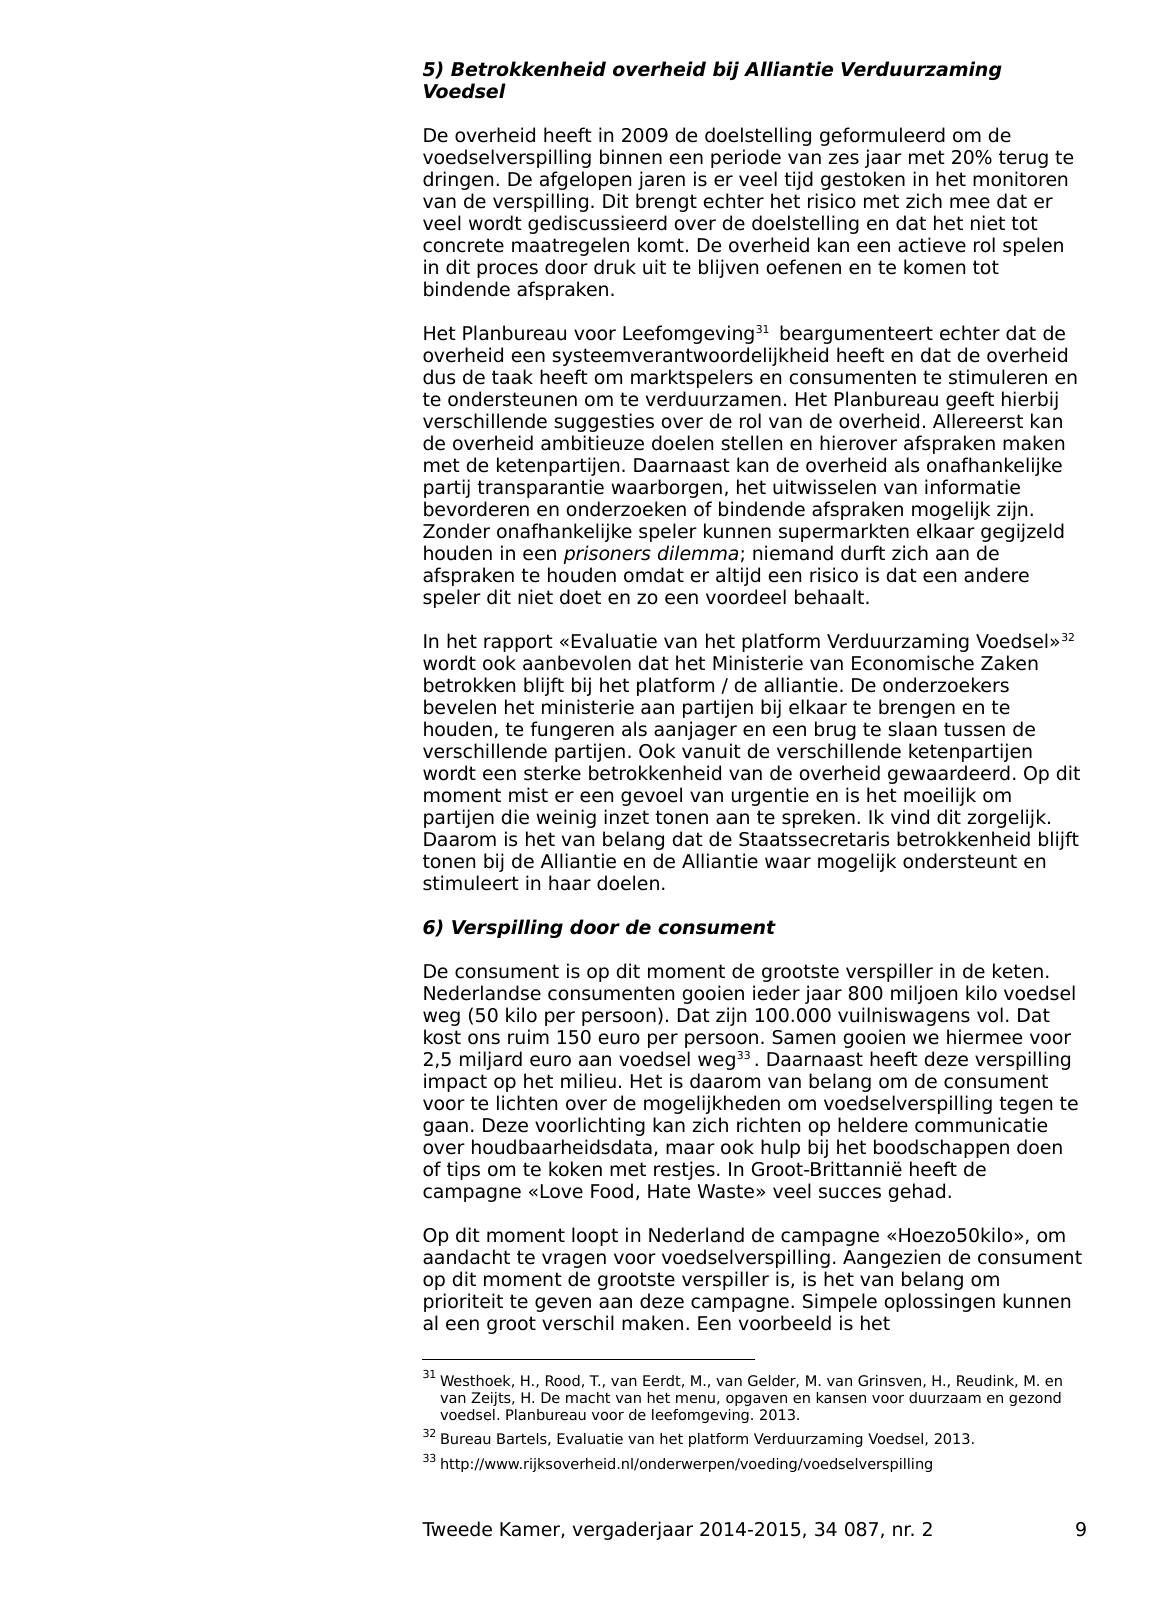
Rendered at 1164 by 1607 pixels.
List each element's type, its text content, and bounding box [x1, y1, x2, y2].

subtitle 5) Betrokkenheid overheid bij Alliantie Verduurzaming Voedsel [422, 59, 1087, 103]
text Bureau Bartels, Evaluatie van het platform Verduurzaming Voedsel, 2013. [422, 1427, 1087, 1449]
text http://www.rijksoverheid.nl/onderwerpen/voeding/voedselverspilling [422, 1452, 1087, 1474]
text De consument is op dit moment de grootste verspiller in de keten. Nederlandse consumenten gooien ieder jaar 800 miljoen kilo voedsel weg (50 kilo per persoon). Dat zijn 100.000 vuilniswagens vol. Dat kost ons ruim 150 euro per persoon. Samen gooien we hiermee voor 2,5 miljard euro aan voedsel weg. Daarnaast heeft deze verspilling impact op het milieu. Het is daarom van belang om de consument voor te lichten over de mogelijkheden om voedselverspilling tegen te gaan. Deze voorlichting kan zich richten op heldere communicatie over houdbaarheidsdata, maar ook hulp bij het boodschappen doen of tips om te koken met restjes. In Groot-Brittannië heeft de campagne «Love Food, Hate Waste» veel succes gehad. [422, 961, 1087, 1203]
text Op dit moment loopt in Nederland de campagne «Hoezo50kilo», om aandacht te vragen voor voedselverspilling. Aangezien de consument op dit moment de grootste verspiller is, is het van belang om prioriteit te geven aan deze campagne. Simpele oplossingen kunnen al een groot verschil maken. Een voorbeeld is het [422, 1225, 1087, 1335]
text Westhoek, H., Rood, T., van Eerdt, M., van Gelder, M. van Grinsven, H., Reudink, M. en van Zeijts, H. De macht van het menu, opgaven en kansen voor duurzaam en gezond voedsel. Planbureau voor de leefomgeving. 2013. [422, 1368, 1087, 1424]
text De overheid heeft in 2009 de doelstelling geformuleerd om de voedselverspilling binnen een periode van zes jaar met 20% terug te dringen. De afgelopen jaren is er veel tijd gestoken in het monitoren van de verspilling. Dit brengt echter het risico met zich mee dat er veel wordt gediscussieerd over de doelstelling en dat het niet tot concrete maatregelen komt. De overheid kan een actieve rol spelen in dit proces door druk uit te blijven oefenen en te komen tot bindende afspraken. [422, 125, 1087, 301]
subtitle 6) Verspilling door de consument [422, 917, 1087, 939]
text Het Planbureau voor Leefomgeving beargumenteert echter dat de overheid een systeemverantwoordelijkheid heeft en dat de overheid dus de taak heeft om marktspelers en consumenten te stimuleren en te ondersteunen om te verduurzamen. Het Planbureau geeft hierbij verschillende suggesties over de rol van de overheid. Allereerst kan de overheid ambitieuze doelen stellen en hierover afspraken maken met de ketenpartijen. Daarnaast kan de overheid als onafhankelijke partij transparantie waarborgen, het uitwisselen van informatie bevorderen en onderzoeken of bindende afspraken mogelijk zijn. Zonder onafhankelijke speler kunnen supermarkten elkaar gegijzeld houden in een prisoners dilemma; niemand durft zich aan de afspraken te houden omdat er altijd een risico is dat een andere speler dit niet doet en zo een voordeel behaalt. [422, 323, 1087, 609]
text In het rapport «Evaluatie van het platform Verduurzaming Voedsel» wordt ook aanbevolen dat het Ministerie van Economische Zaken betrokken blijft bij het platform / de alliantie. De onderzoekers bevelen het ministerie aan partijen bij elkaar te brengen en te houden, te fungeren als aanjager en een brug te slaan tussen de verschillende partijen. Ook vanuit de verschillende ketenpartijen wordt een sterke betrokkenheid van de overheid gewaardeerd. Op dit moment mist er een gevoel van urgentie en is het moeilijk om partijen die weinig inzet tonen aan te spreken. Ik vind dit zorgelijk. Daarom is het van belang dat de Staatssecretaris betrokkenheid blijft tonen bij de Alliantie en de Alliantie waar mogelijk ondersteunt en stimuleert in haar doelen. [422, 631, 1087, 895]
